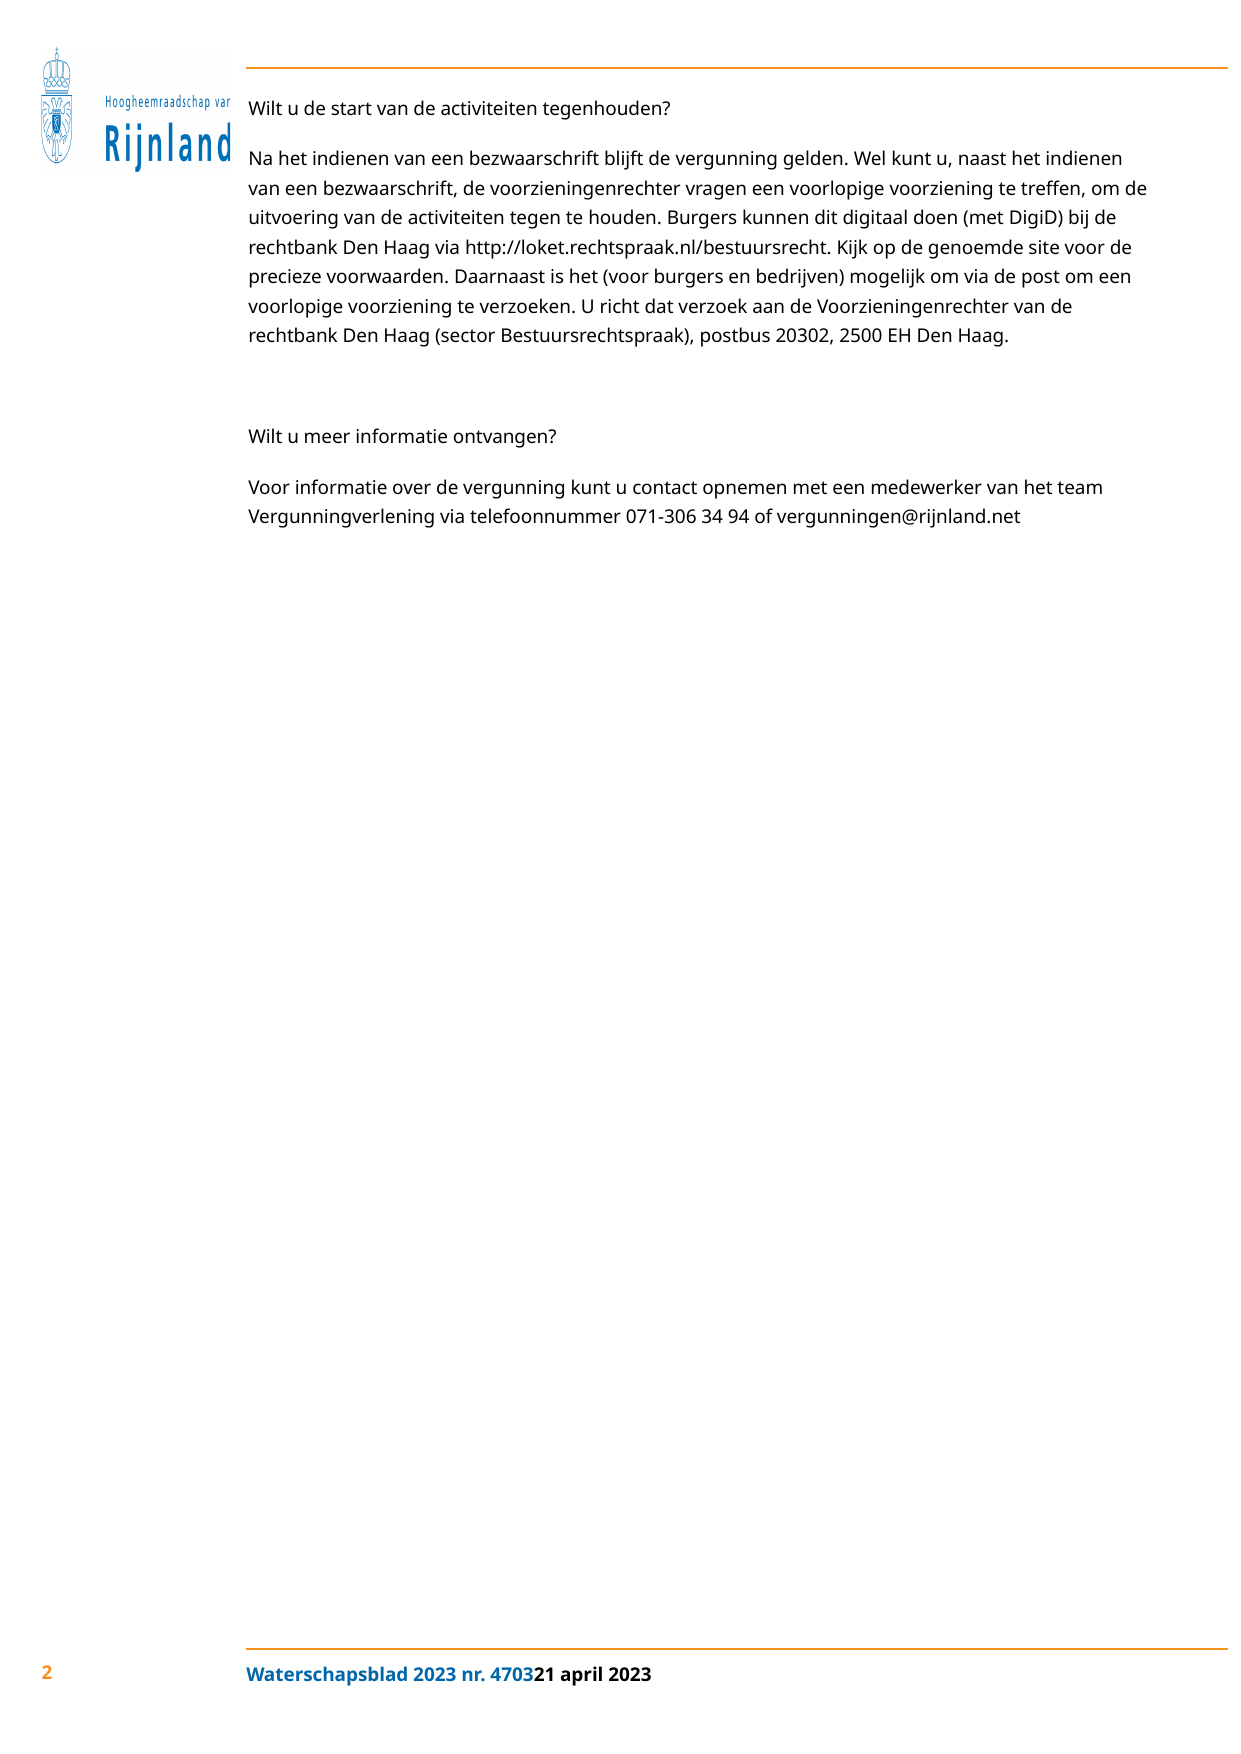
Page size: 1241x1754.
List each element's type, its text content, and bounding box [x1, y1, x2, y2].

text Na het indienen van een bezwaarschrift blijft de vergunning gelden. Wel kunt u, naast het indienen van een bezwaarschrift, de voorzieningenrechter vragen een voorlopige voorziening te treffen, om de uitvoering van de activiteiten tegen te houden. Burgers kunnen dit digitaal doen (met DigiD) bij de rechtbank Den Haag via http://loket.rechtspraak.nl/bestuursrecht. Kijk op de genoemde site voor de precieze voorwaarden. Daarnaast is het (voor burgers en bedrijven) mogelijk om via de post om een voorlopige voorziening te verzoeken. U richt dat verzoek aan de Voorzieningenrechter van de rechtbank Den Haag (sector Bestuursrechtspraak), postbus 20302, 2500 EH Den Haag. [248, 145, 1152, 348]
text Wilt u de start van de activiteiten tegenhouden? [248, 95, 1152, 121]
text Voor informatie over de vergunning kunt u contact opnemen met een medewerker van het team Vergunningverlening via telefoonnummer 071-306 34 94 of vergunningen@rijnland.net [248, 474, 1152, 529]
picture [41, 47, 231, 172]
text Wilt u meer informatie ontvangen? [248, 423, 1152, 449]
